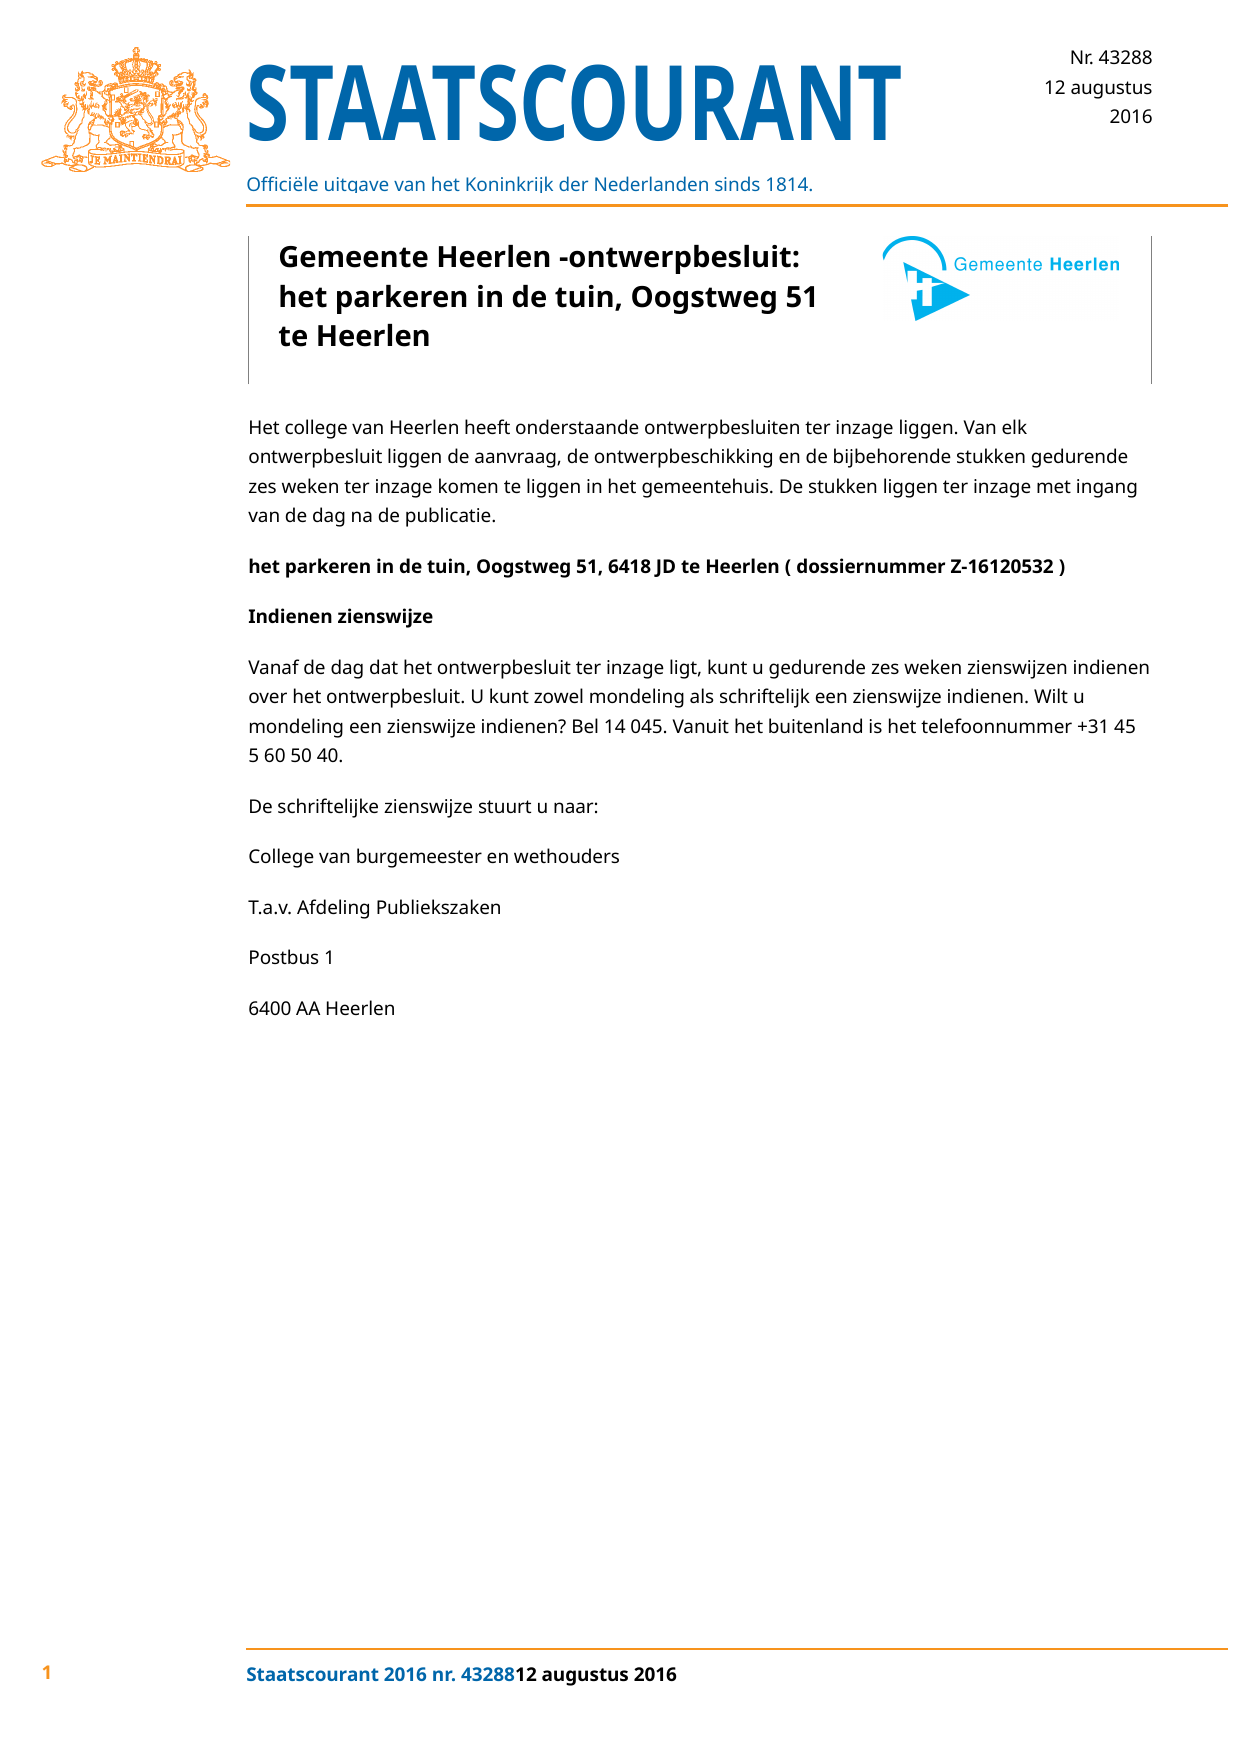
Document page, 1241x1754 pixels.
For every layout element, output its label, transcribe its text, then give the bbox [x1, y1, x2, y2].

picture [882, 236, 903, 252]
text het parkeren in de tuin, Oogstweg 51, 6418 JD te Heerlen ( dossiernummer Z-16120532 ) [248, 553, 1152, 579]
table_header [850, 236, 1151, 384]
picture [41, 47, 231, 172]
text 6400 AA Heerlen [248, 995, 1152, 1021]
text Indienen zienswijze [248, 603, 1152, 629]
text T.a.v. Afdeling Publiekszaken [248, 894, 1152, 920]
text Vanaf de dag dat het ontwerpbesluit ter inzage ligt, kunt u gedurende zes weken zienswijzen indienen over het ontwerpbesluit. U kunt zowel mondeling als schriftelijk een zienswijze indienen. Wilt u mondeling een zienswijze indienen? Bel 14 045. Vanuit het buitenland is het telefoonnummer +31 45 5 60 50 40. [248, 654, 1152, 768]
text Het college van Heerlen heeft onderstaande ontwerpbesluiten ter inzage liggen. Van elk ontwerpbesluit liggen de aanvraag, de ontwerpbeschikking en de bijbehorende stukken gedurende zes weken ter inzage komen te liggen in het gemeentehuis. De stukken liggen ter inzage met ingang van de dag na de publicatie. [248, 414, 1152, 528]
text Postbus 1 [248, 944, 1152, 970]
table_header Gemeente Heerlen -ontwerpbesluit: het parkeren in de tuin, Oogstweg 51 te Heerlen [249, 236, 850, 384]
text De schriftelijke zienswijze stuurt u naar: [248, 793, 1152, 819]
text College van burgemeester en wethouders [248, 843, 1152, 869]
picture [882, 236, 1119, 321]
